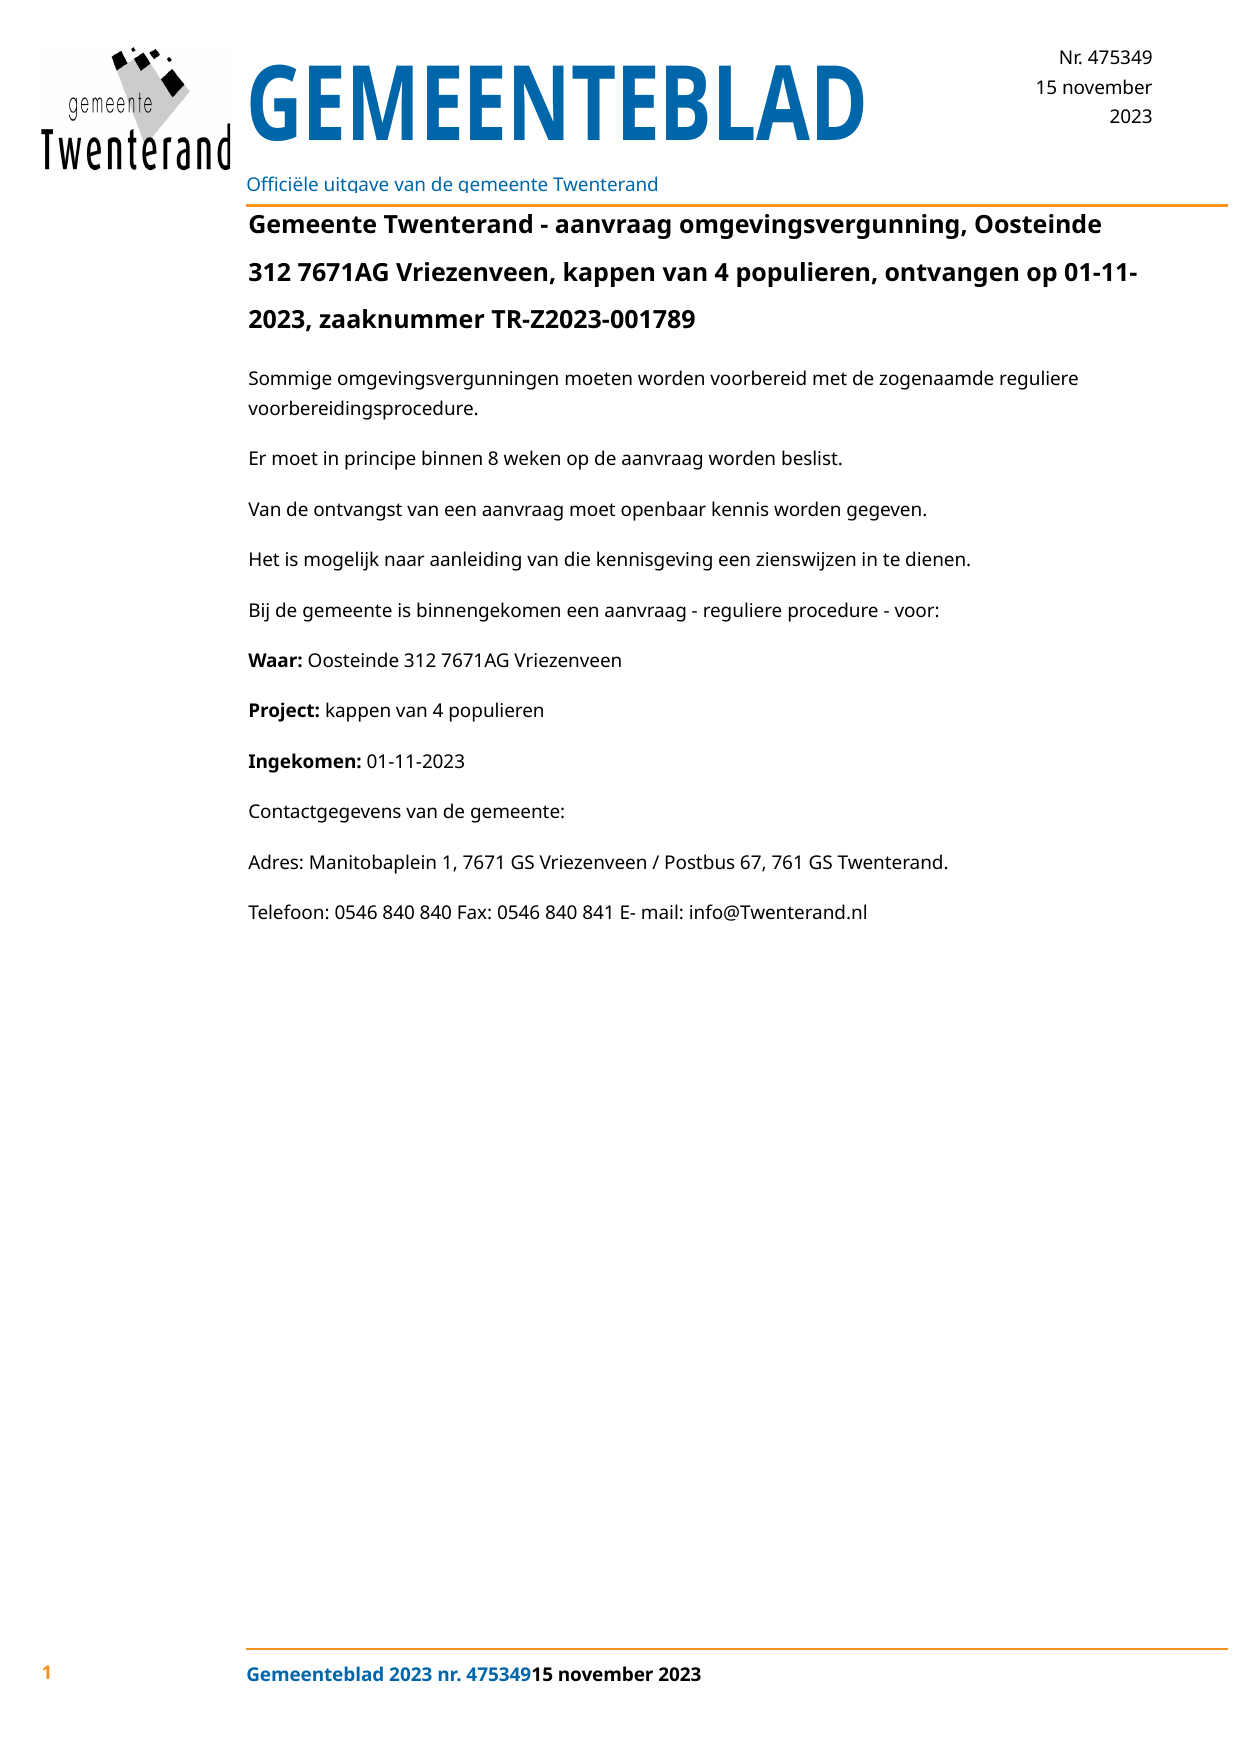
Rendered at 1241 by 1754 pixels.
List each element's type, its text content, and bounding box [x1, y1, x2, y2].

text Ingekomen: 01-11-2023 [248, 748, 1152, 774]
text Het is mogelijk naar aanleiding van die kennisgeving een zienswijzen in te dienen. [248, 546, 1152, 572]
picture [41, 47, 231, 172]
text Gemeente Twenterand - aanvraag omgevingsvergunning, Oosteinde 312 7671AG Vriezenveen, kappen van 4 populieren, ontvangen op 01-11-2023, zaaknummer TR-Z2023-001789 [248, 207, 1152, 336]
text Bij de gemeente is binnengekomen een aanvraag - reguliere procedure - voor: [248, 597, 1152, 622]
text Project: kappen van 4 populieren [248, 698, 1152, 723]
text Sommige omgevingsvergunningen moeten worden voorbereid met de zogenaamde reguliere voorbereidingsprocedure. [248, 366, 1152, 421]
text Telefoon: 0546 840 840 Fax: 0546 840 841 E- mail: info@Twenterand.nl [248, 899, 1152, 925]
text Van de ontvangst van een aanvraag moet openbaar kennis worden gegeven. [248, 496, 1152, 522]
text Waar: Oosteinde 312 7671AG Vriezenveen [248, 647, 1152, 673]
text Adres: Manitobaplein 1, 7671 GS Vriezenveen / Postbus 67, 761 GS Twenterand. [248, 849, 1152, 874]
text Er moet in principe binnen 8 weken op de aanvraag worden beslist. [248, 446, 1152, 471]
text Contactgegevens van de gemeente: [248, 798, 1152, 824]
